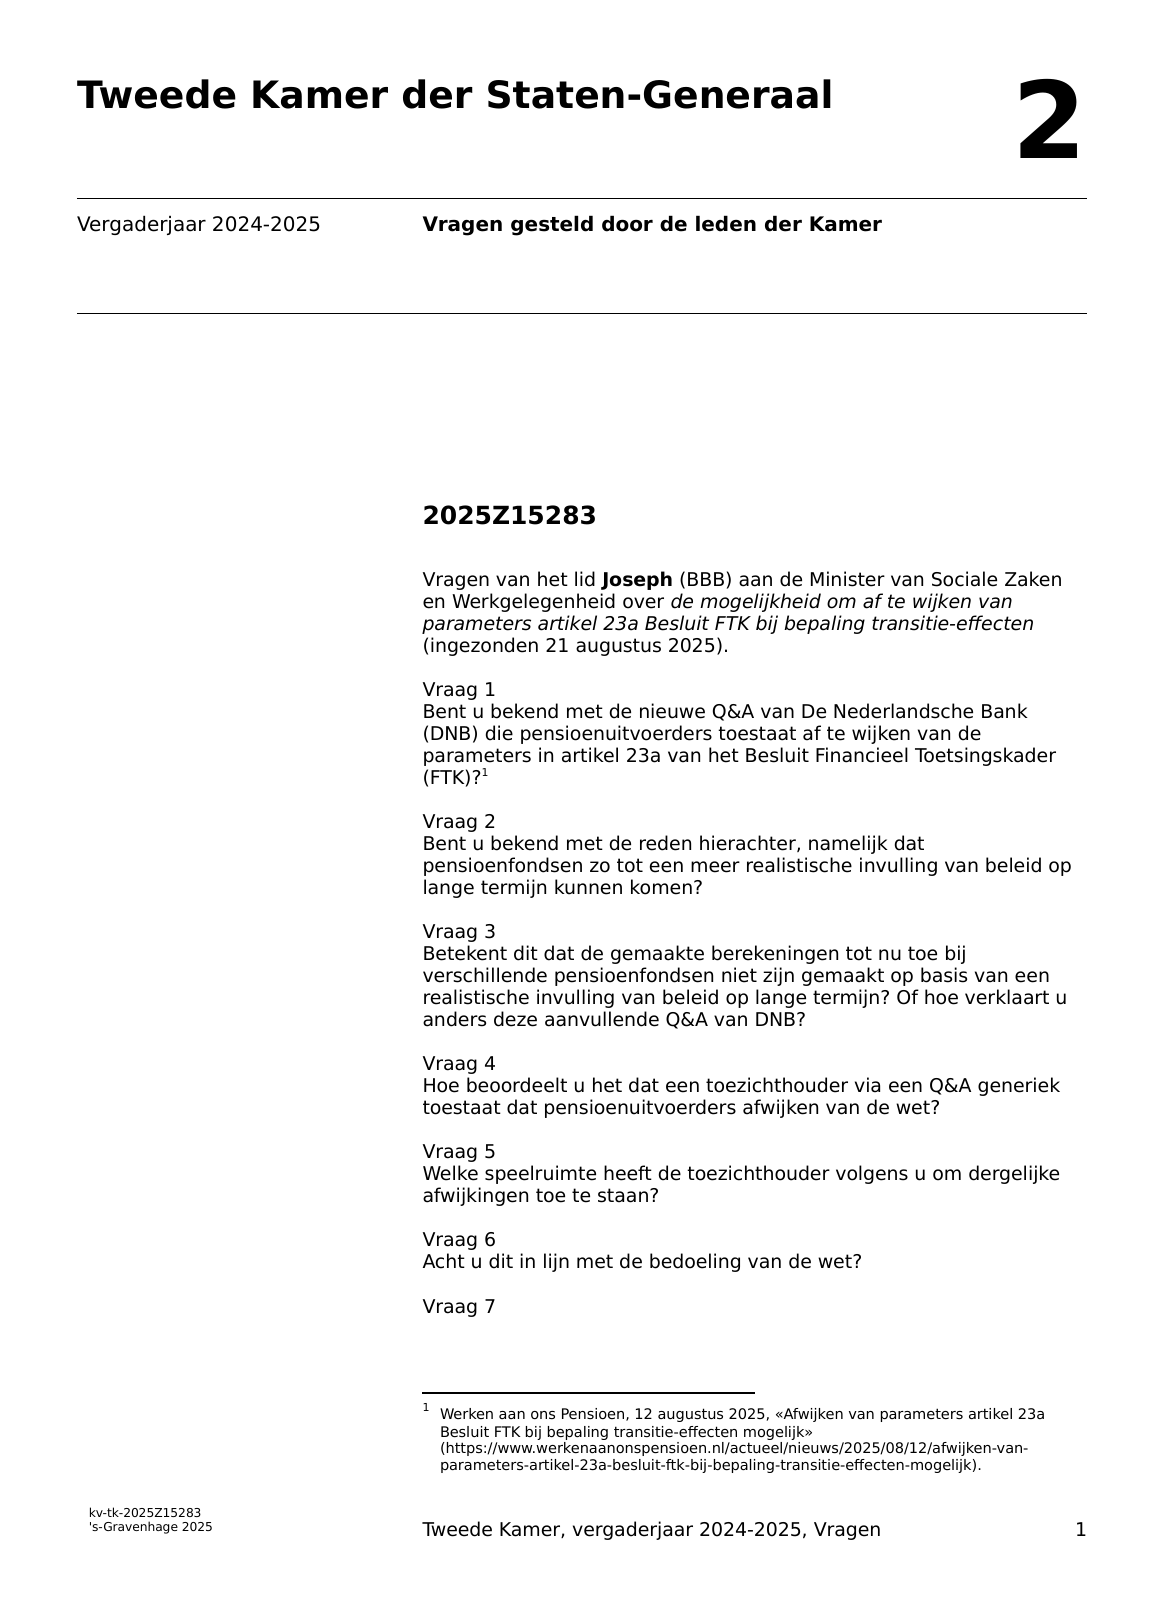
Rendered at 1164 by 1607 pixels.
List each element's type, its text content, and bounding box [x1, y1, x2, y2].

text Welke speelruimte heeft de toezichthouder volgens u om dergelijke afwijkingen toe te staan? [422, 1163, 1087, 1207]
text Vraag 7 [422, 1296, 1087, 1317]
text kv-tk-2025Z15283 [88, 1506, 323, 1520]
text Vraag 5 [422, 1141, 1087, 1163]
text Vraag 1 [422, 679, 1087, 701]
text Betekent dit dat de gemaakte berekeningen tot nu toe bij verschillende pensioenfondsen niet zijn gemaakt op basis van een realistische invulling van beleid op lange termijn? Of hoe verklaart u anders deze aanvullende Q&A van DNB? [422, 943, 1087, 1031]
text Vraag 6 [422, 1229, 1087, 1251]
table_cell Vergaderjaar 2024-2025 [77, 199, 422, 313]
table_header 2 [886, 59, 1087, 198]
text Vraag 4 [422, 1053, 1087, 1075]
text 's-Gravenhage 2025 [88, 1520, 323, 1534]
table_header Tweede Kamer der Staten-Generaal [77, 59, 886, 198]
text Werken aan ons Pensioen, 12 augustus 2025, «Afwijken van parameters artikel 23a Besluit FTK bij bepaling transitie-effecten mogelijk» (https://www.werkenaanonspensioen.nl/actueel/nieuws/2025/08/12/afwijken-van-parameters-artikel-23a-besluit-ftk-bij-bepaling-transitie-effecten-mogelijk). [422, 1402, 1087, 1474]
text Vraag 3 [422, 921, 1087, 943]
text Vragen van het lid Joseph (BBB) aan de Minister van Sociale Zaken en Werkgelegenheid over de mogelijkheid om af te wijken van parameters artikel 23a Besluit FTK bij bepaling transitie-effecten (ingezonden 21 augustus 2025). [422, 569, 1087, 657]
text Hoe beoordeelt u het dat een toezichthouder via een Q&A generiek toestaat dat pensioenuitvoerders afwijken van de wet? [422, 1075, 1087, 1119]
table_cell Vragen gesteld door de leden der Kamer [422, 199, 1087, 313]
text Bent u bekend met de nieuwe Q&A van De Nederlandsche Bank (DNB) die pensioenuitvoerders toestaat af te wijken van de parameters in artikel 23a van het Besluit Financieel Toetsingskader (FTK)? [422, 701, 1087, 789]
text Acht u dit in lijn met de bedoeling van de wet? [422, 1251, 1087, 1273]
text 2025Z15283 [422, 501, 1087, 531]
text Vraag 2 [422, 811, 1087, 833]
text Bent u bekend met de reden hierachter, namelijk dat pensioenfondsen zo tot een meer realistische invulling van beleid op lange termijn kunnen komen? [422, 833, 1087, 899]
